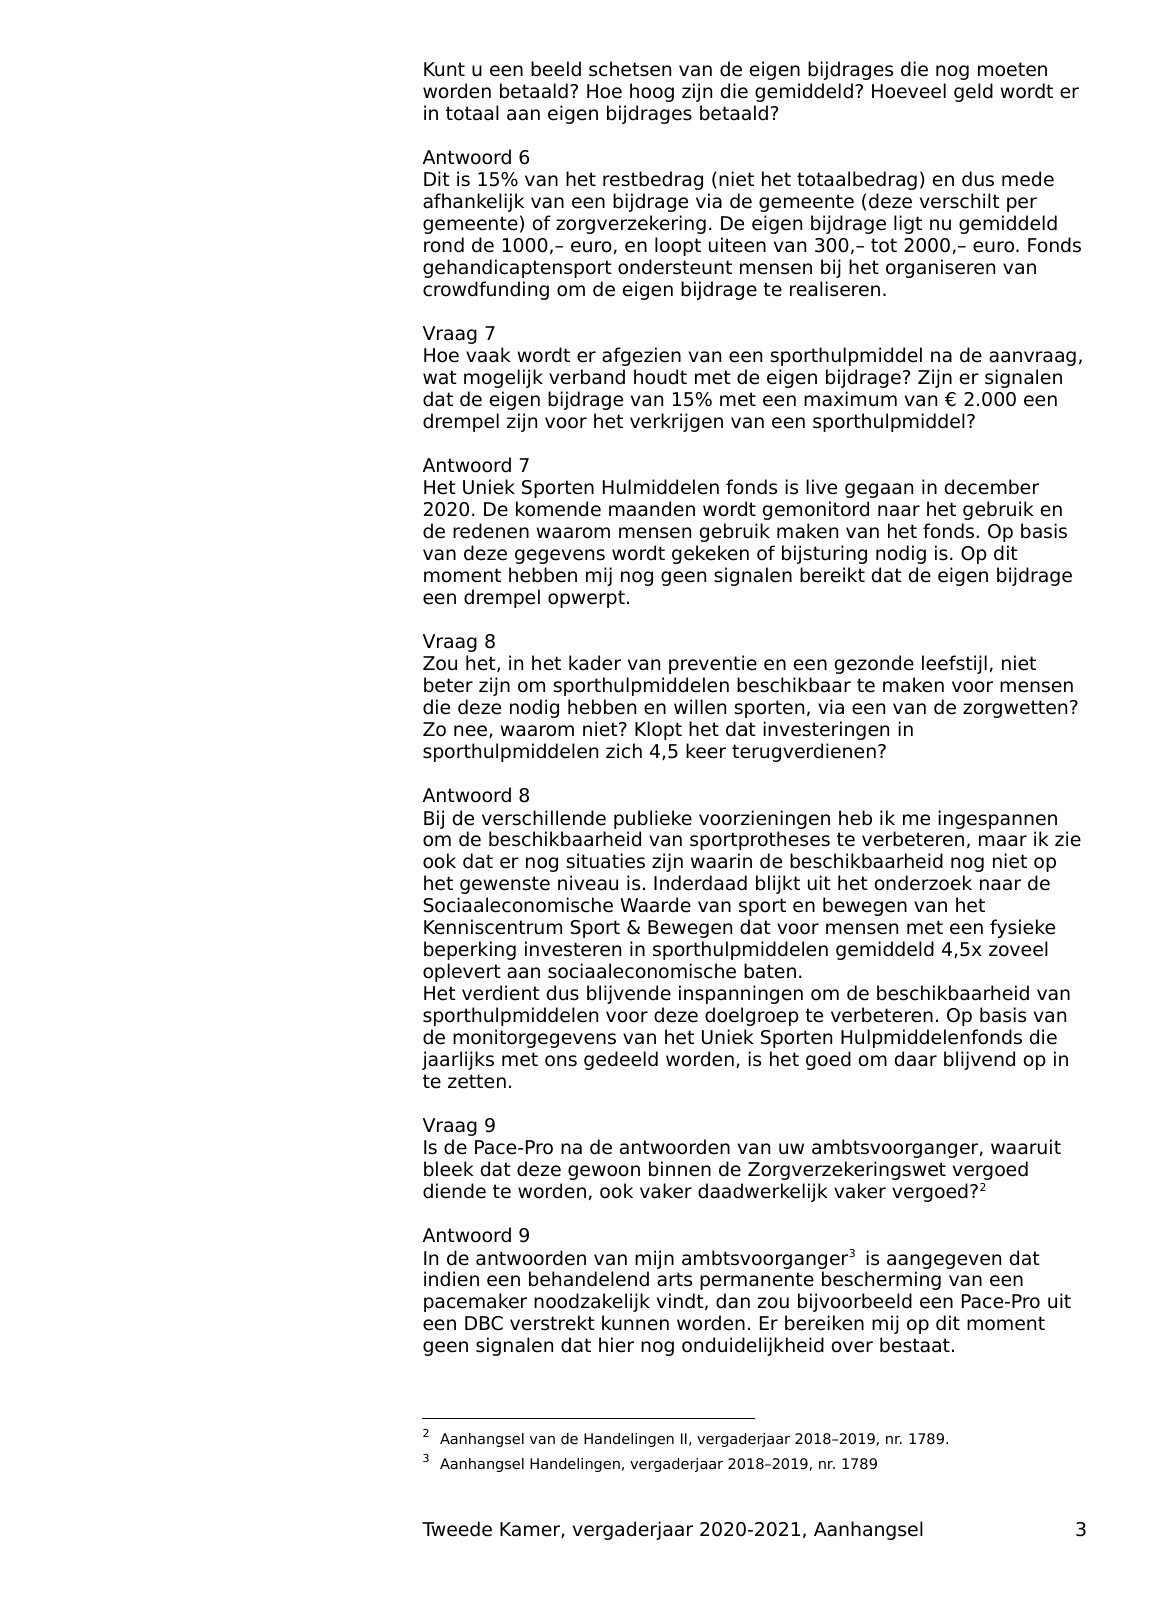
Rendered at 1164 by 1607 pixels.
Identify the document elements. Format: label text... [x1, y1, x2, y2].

text Antwoord 7 [422, 455, 1087, 477]
text Kunt u een beeld schetsen van de eigen bijdrages die nog moeten worden betaald? Hoe hoog zijn die gemiddeld? Hoeveel geld wordt er in totaal aan eigen bijdrages betaald? [422, 59, 1087, 125]
text Bij de verschillende publieke voorzieningen heb ik me ingespannen om de beschikbaarheid van sportprotheses te verbeteren, maar ik zie ook dat er nog situaties zijn waarin de beschikbaarheid nog niet op het gewenste niveau is. Inderdaad blijkt uit het onderzoek naar de Sociaaleconomische Waarde van sport en bewegen van het Kenniscentrum Sport & Bewegen dat voor mensen met een fysieke beperking investeren in sporthulpmiddelen gemiddeld 4,5x zoveel oplevert aan sociaaleconomische baten. [422, 807, 1087, 983]
text Dit is 15% van het restbedrag (niet het totaalbedrag) en dus mede afhankelijk van een bijdrage via de gemeente (deze verschilt per gemeente) of zorgverzekering. De eigen bijdrage ligt nu gemiddeld rond de 1000,– euro, en loopt uiteen van 300,– tot 2000,– euro. Fonds gehandicaptensport ondersteunt mensen bij het organiseren van crowdfunding om de eigen bijdrage te realiseren. [422, 169, 1087, 301]
text Aanhangsel van de Handelingen II, vergaderjaar 2018–2019, nr. 1789. [422, 1427, 1087, 1449]
text Antwoord 8 [422, 785, 1087, 807]
text Het verdient dus blijvende inspanningen om de beschikbaarheid van sporthulpmiddelen voor deze doelgroep te verbeteren. Op basis van de monitorgegevens van het Uniek Sporten Hulpmiddelenfonds die jaarlijks met ons gedeeld worden, is het goed om daar blijvend op in te zetten. [422, 983, 1087, 1093]
text Vraag 8 [422, 631, 1087, 653]
text Is de Pace-Pro na de antwoorden van uw ambtsvoorganger, waaruit bleek dat deze gewoon binnen de Zorgverzekeringswet vergoed diende te worden, ook vaker daadwerkelijk vaker vergoed? [422, 1137, 1087, 1203]
text In de antwoorden van mijn ambtsvoorganger is aangegeven dat indien een behandelend arts permanente bescherming van een pacemaker noodzakelijk vindt, dan zou bijvoorbeeld een Pace-Pro uit een DBC verstrekt kunnen worden. Er bereiken mij op dit moment geen signalen dat hier nog onduidelijkheid over bestaat. [422, 1247, 1087, 1357]
text Antwoord 9 [422, 1225, 1087, 1247]
text Hoe vaak wordt er afgezien van een sporthulpmiddel na de aanvraag, wat mogelijk verband houdt met de eigen bijdrage? Zijn er signalen dat de eigen bijdrage van 15% met een maximum van € 2.000 een drempel zijn voor het verkrijgen van een sporthulpmiddel? [422, 345, 1087, 433]
text Aanhangsel Handelingen, vergaderjaar 2018–2019, nr. 1789 [422, 1452, 1087, 1474]
text Vraag 9 [422, 1115, 1087, 1137]
text Het Uniek Sporten Hulmiddelen fonds is live gegaan in december 2020. De komende maanden wordt gemonitord naar het gebruik en de redenen waarom mensen gebruik maken van het fonds. Op basis van deze gegevens wordt gekeken of bijsturing nodig is. Op dit moment hebben mij nog geen signalen bereikt dat de eigen bijdrage een drempel opwerpt. [422, 477, 1087, 609]
text Vraag 7 [422, 323, 1087, 345]
text Zou het, in het kader van preventie en een gezonde leefstijl, niet beter zijn om sporthulpmiddelen beschikbaar te maken voor mensen die deze nodig hebben en willen sporten, via een van de zorgwetten? Zo nee, waarom niet? Klopt het dat investeringen in sporthulpmiddelen zich 4,5 keer terugverdienen? [422, 653, 1087, 763]
text Antwoord 6 [422, 147, 1087, 169]
